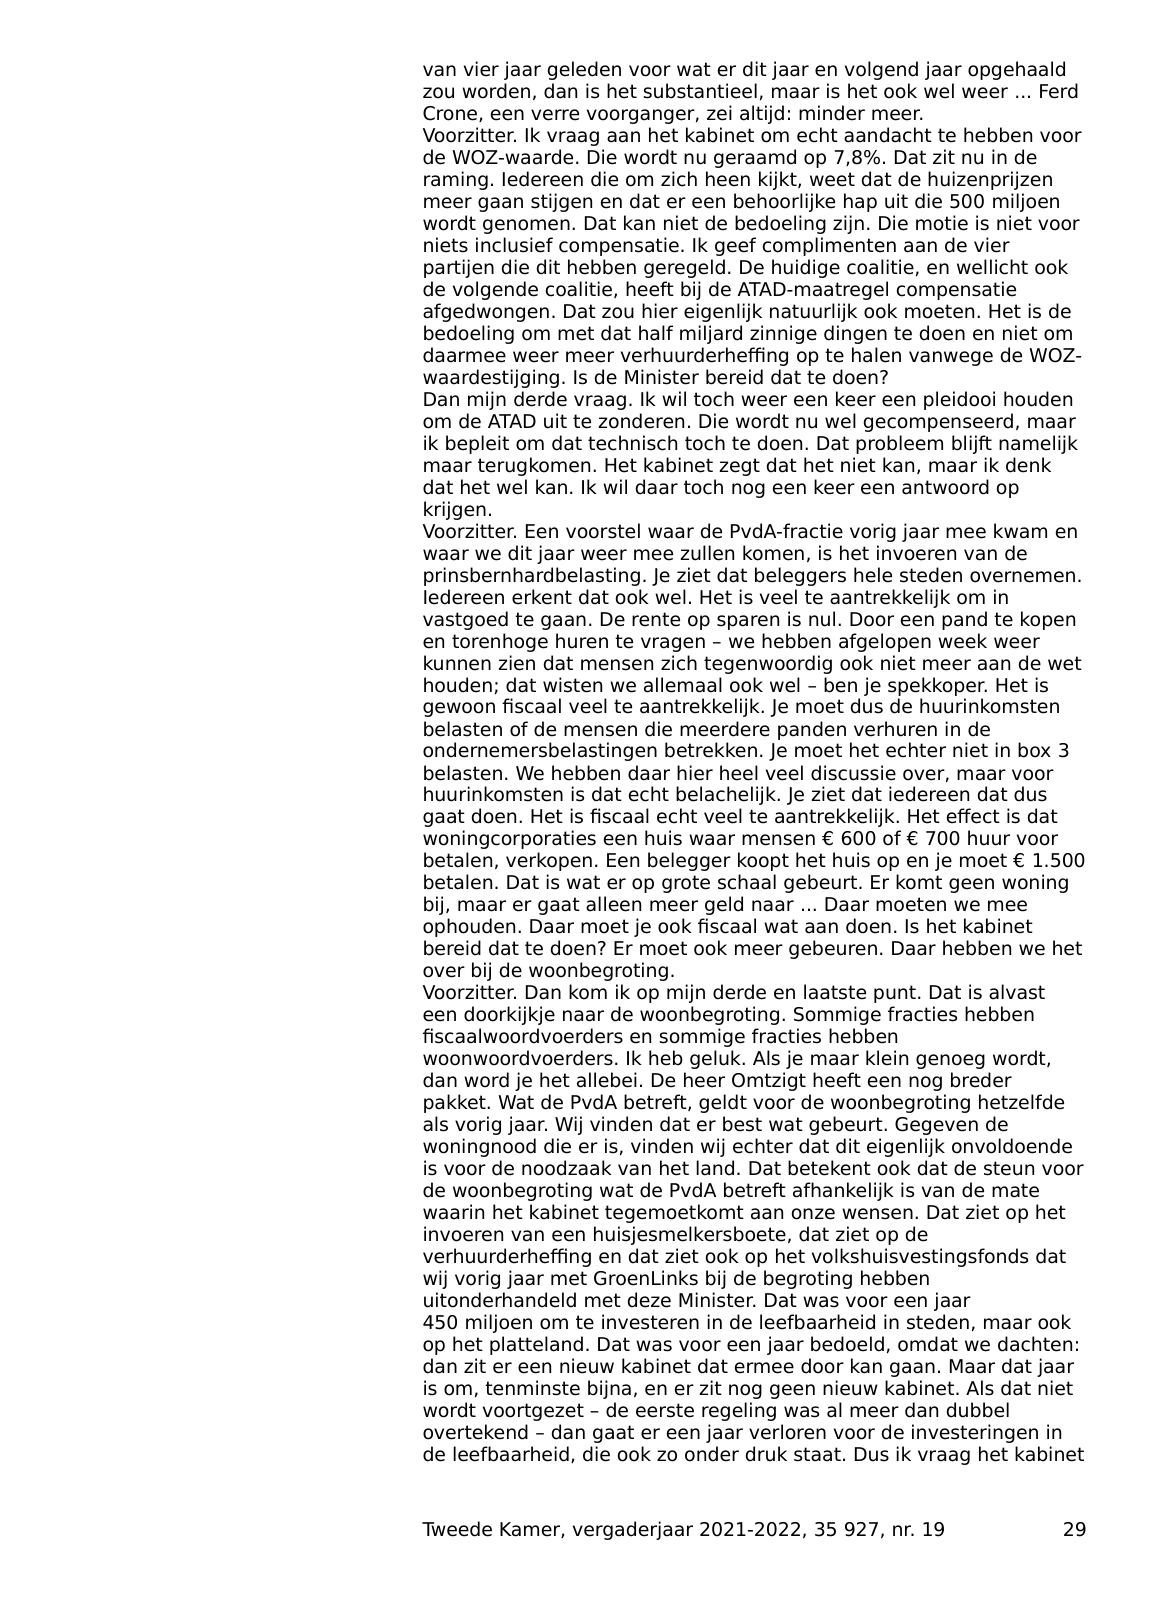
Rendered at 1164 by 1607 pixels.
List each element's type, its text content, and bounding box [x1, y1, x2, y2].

text Dan mijn derde vraag. Ik wil toch weer een keer een pleidooi houden om de ATAD uit te zonderen. Die wordt nu wel gecompenseerd, maar ik bepleit om dat technisch toch te doen. Dat probleem blijft namelijk maar terugkomen. Het kabinet zegt dat het niet kan, maar ik denk dat het wel kan. Ik wil daar toch nog een keer een antwoord op krijgen. [422, 389, 1087, 521]
text Voorzitter. Ik vraag aan het kabinet om echt aandacht te hebben voor de WOZ-waarde. Die wordt nu geraamd op 7,8%. Dat zit nu in de raming. Iedereen die om zich heen kijkt, weet dat de huizenprijzen meer gaan stijgen en dat er een behoorlijke hap uit die 500 miljoen wordt genomen. Dat kan niet de bedoeling zijn. Die motie is niet voor niets inclusief compensatie. Ik geef complimenten aan de vier partijen die dit hebben geregeld. De huidige coalitie, en wellicht ook de volgende coalitie, heeft bij de ATAD-maatregel compensatie afgedwongen. Dat zou hier eigenlijk natuurlijk ook moeten. Het is de bedoeling om met dat half miljard zinnige dingen te doen en niet om daarmee weer meer verhuurderheffing op te halen vanwege de WOZ-waardestijging. Is de Minister bereid dat te doen? [422, 125, 1087, 389]
text van vier jaar geleden voor wat er dit jaar en volgend jaar opgehaald zou worden, dan is het substantieel, maar is het ook wel weer ... Ferd Crone, een verre voorganger, zei altijd: minder meer. [422, 59, 1087, 125]
text Voorzitter. Dan kom ik op mijn derde en laatste punt. Dat is alvast een doorkijkje naar de woonbegroting. Sommige fracties hebben fiscaalwoordvoerders en sommige fracties hebben woonwoordvoerders. Ik heb geluk. Als je maar klein genoeg wordt, dan word je het allebei. De heer Omtzigt heeft een nog breder pakket. Wat de PvdA betreft, geldt voor de woonbegroting hetzelfde als vorig jaar. Wij vinden dat er best wat gebeurt. Gegeven de woningnood die er is, vinden wij echter dat dit eigenlijk onvoldoende is voor de noodzaak van het land. Dat betekent ook dat de steun voor de woonbegroting wat de PvdA betreft afhankelijk is van de mate waarin het kabinet tegemoetkomt aan onze wensen. Dat ziet op het invoeren van een huisjesmelkersboete, dat ziet op de verhuurderheffing en dat ziet ook op het volkshuisvestingsfonds dat wij vorig jaar met GroenLinks bij de begroting hebben uitonderhandeld met deze Minister. Dat was voor een jaar 450 miljoen om te investeren in de leefbaarheid in steden, maar ook op het platteland. Dat was voor een jaar bedoeld, omdat we dachten: dan zit er een nieuw kabinet dat ermee door kan gaan. Maar dat jaar is om, tenminste bijna, en er zit nog geen nieuw kabinet. Als dat niet wordt voortgezet – de eerste regeling was al meer dan dubbel overtekend – dan gaat er een jaar verloren voor de investeringen in de leefbaarheid, die ook zo onder druk staat. Dus ik vraag het kabinet [422, 982, 1087, 1466]
text Voorzitter. Een voorstel waar de PvdA-fractie vorig jaar mee kwam en waar we dit jaar weer mee zullen komen, is het invoeren van de prinsbernhardbelasting. Je ziet dat beleggers hele steden overnemen. Iedereen erkent dat ook wel. Het is veel te aantrekkelijk om in vastgoed te gaan. De rente op sparen is nul. Door een pand te kopen en torenhoge huren te vragen – we hebben afgelopen week weer kunnen zien dat mensen zich tegenwoordig ook niet meer aan de wet houden; dat wisten we allemaal ook wel – ben je spekkoper. Het is gewoon fiscaal veel te aantrekkelijk. Je moet dus de huurinkomsten belasten of de mensen die meerdere panden verhuren in de ondernemersbelastingen betrekken. Je moet het echter niet in box 3 belasten. We hebben daar hier heel veel discussie over, maar voor huurinkomsten is dat echt belachelijk. Je ziet dat iedereen dat dus gaat doen. Het is fiscaal echt veel te aantrekkelijk. Het effect is dat woningcorporaties een huis waar mensen € 600 of € 700 huur voor betalen, verkopen. Een belegger koopt het huis op en je moet € 1.500 betalen. Dat is wat er op grote schaal gebeurt. Er komt geen woning bij, maar er gaat alleen meer geld naar ... Daar moeten we mee ophouden. Daar moet je ook fiscaal wat aan doen. Is het kabinet bereid dat te doen? Er moet ook meer gebeuren. Daar hebben we het over bij de woonbegroting. [422, 521, 1087, 982]
